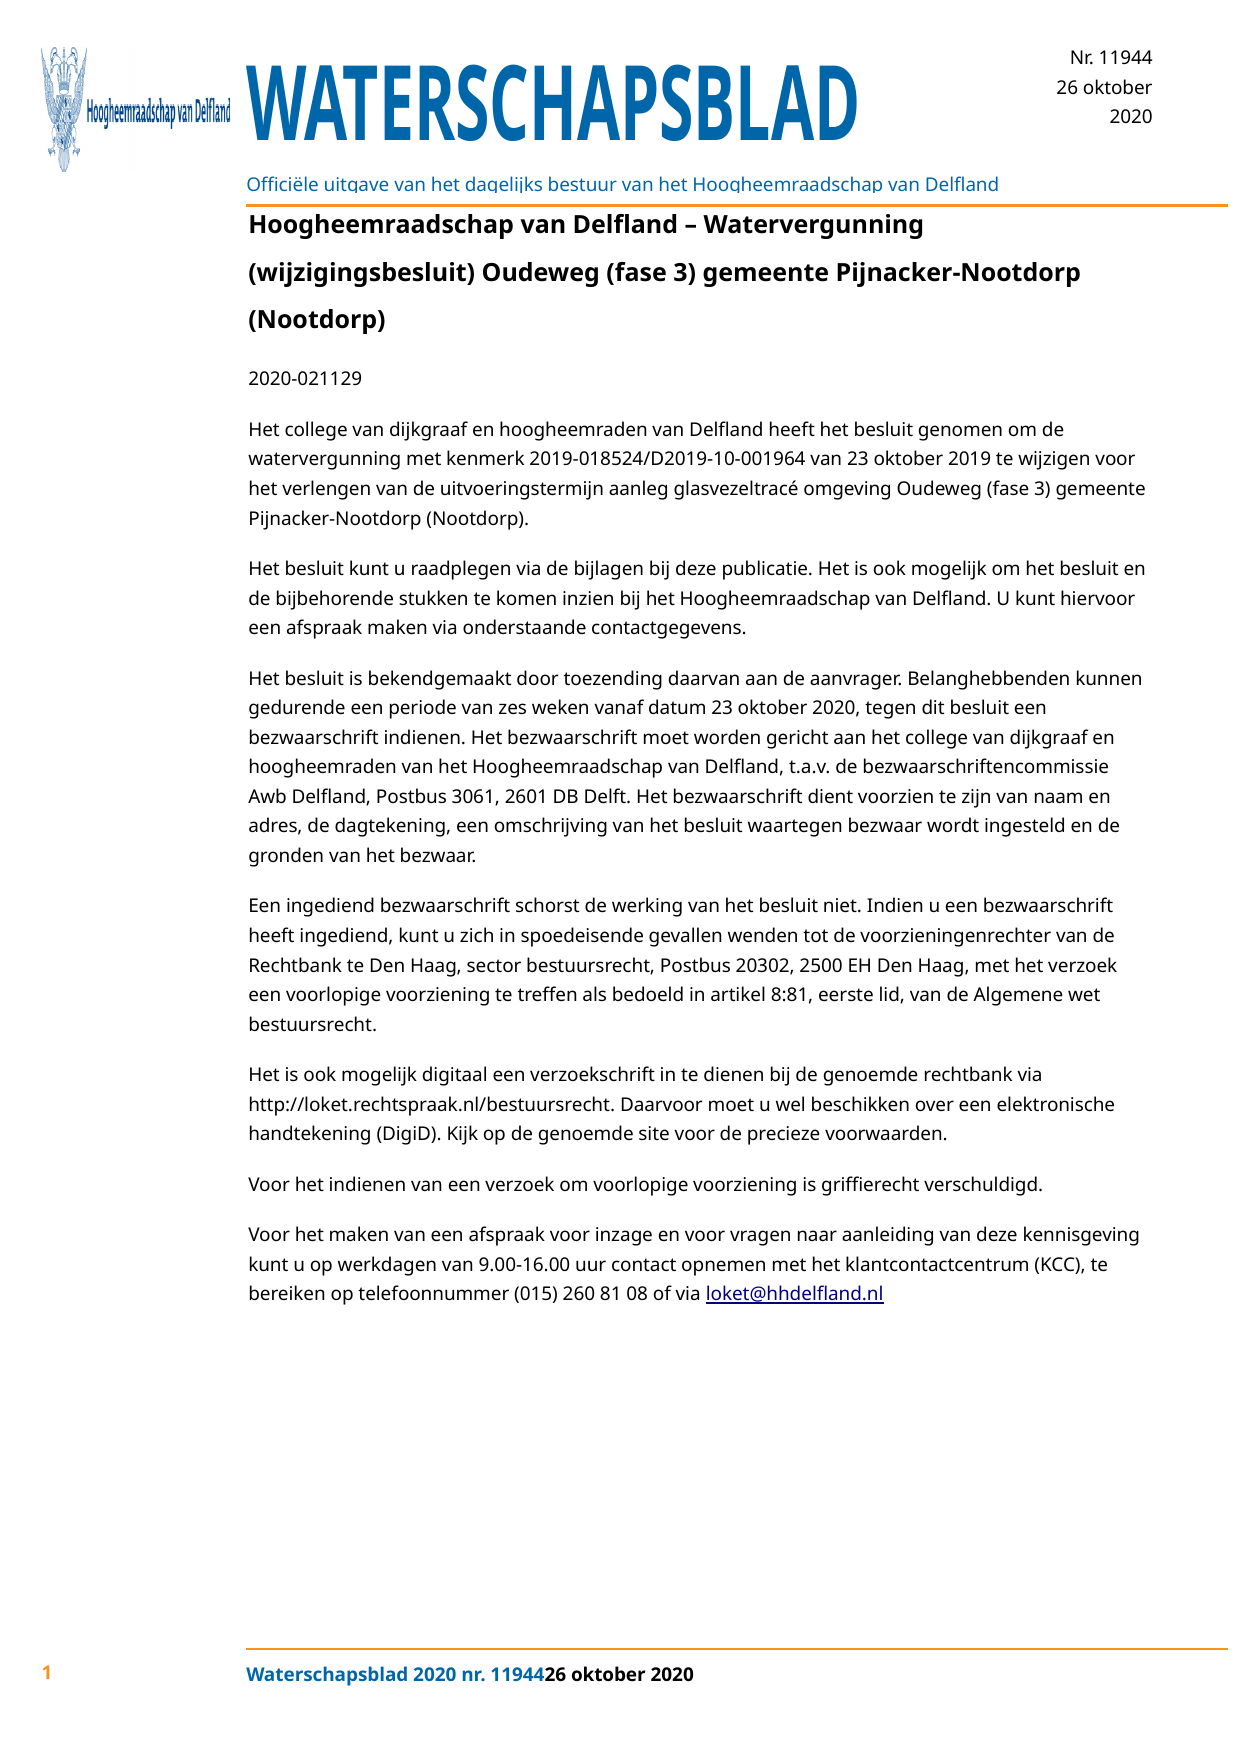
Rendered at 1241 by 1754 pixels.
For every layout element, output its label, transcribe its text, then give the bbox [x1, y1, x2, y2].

text Een ingediend bezwaarschrift schorst de werking van het besluit niet. Indien u een bezwaarschrift heeft ingediend, kunt u zich in spoedeisende gevallen wenden tot de voorzieningenrechter van de Rechtbank te Den Haag, sector bestuursrecht, Postbus 20302, 2500 EH Den Haag, met het verzoek een voorlopige voorziening te treffen als bedoeld in artikel 8:81, eerste lid, van de Algemene wet bestuursrecht. [248, 893, 1152, 1037]
text Het besluit kunt u raadplegen via de bijlagen bij deze publicatie. Het is ook mogelijk om het besluit en de bijbehorende stukken te komen inzien bij het Hoogheemraadschap van Delfland. U kunt hiervoor een afspraak maken via onderstaande contactgegevens. [248, 555, 1152, 640]
text Voor het maken van een afspraak voor inzage en voor vragen naar aanleiding van deze kennisgeving kunt u op werkdagen van 9.00-16.00 uur contact opnemen met het klantcontactcentrum (KCC), te bereiken op telefoonnummer (015) 260 81 08 of via loket@hhdelfland.nl [248, 1221, 1152, 1306]
text Het is ook mogelijk digitaal een verzoekschrift in te dienen bij de genoemde rechtbank via http://loket.rechtspraak.nl/bestuursrecht. Daarvoor moet u wel beschikken over een elektronische handtekening (DigiD). Kijk op de genoemde site voor de precieze voorwaarden. [248, 1061, 1152, 1146]
text Het besluit is bekendgemaakt door toezending daarvan aan de aanvrager. Belanghebbenden kunnen gedurende een periode van zes weken vanaf datum 23 oktober 2020, tegen dit besluit een bezwaarschrift indienen. Het bezwaarschrift moet worden gericht aan het college van dijkgraaf en hoogheemraden van het Hoogheemraadschap van Delfland, t.a.v. de bezwaarschriftencommissie Awb Delfland, Postbus 3061, 2601 DB Delft. Het bezwaarschrift dient voorzien te zijn van naam en adres, de dagtekening, een omschrijving van het besluit waartegen bezwaar wordt ingesteld en de gronden van het bezwaar. [248, 665, 1152, 868]
text Hoogheemraadschap van Delfland – Watervergunning (wijzigingsbesluit) Oudeweg (fase 3) gemeente Pijnacker-Nootdorp (Nootdorp) [248, 207, 1152, 336]
text 2020-021129 [248, 366, 1152, 391]
text Het college van dijkgraaf en hoogheemraden van Delfland heeft het besluit genomen om de watervergunning met kenmerk 2019-018524/D2019-10-001964 van 23 oktober 2019 te wijzigen voor het verlengen van de uitvoeringstermijn aanleg glasvezeltracé omgeving Oudeweg (fase 3) gemeente Pijnacker-Nootdorp (Nootdorp). [248, 416, 1152, 530]
text Voor het indienen van een verzoek om voorlopige voorziening is griffierecht verschuldigd. [248, 1171, 1152, 1197]
picture [41, 47, 231, 172]
